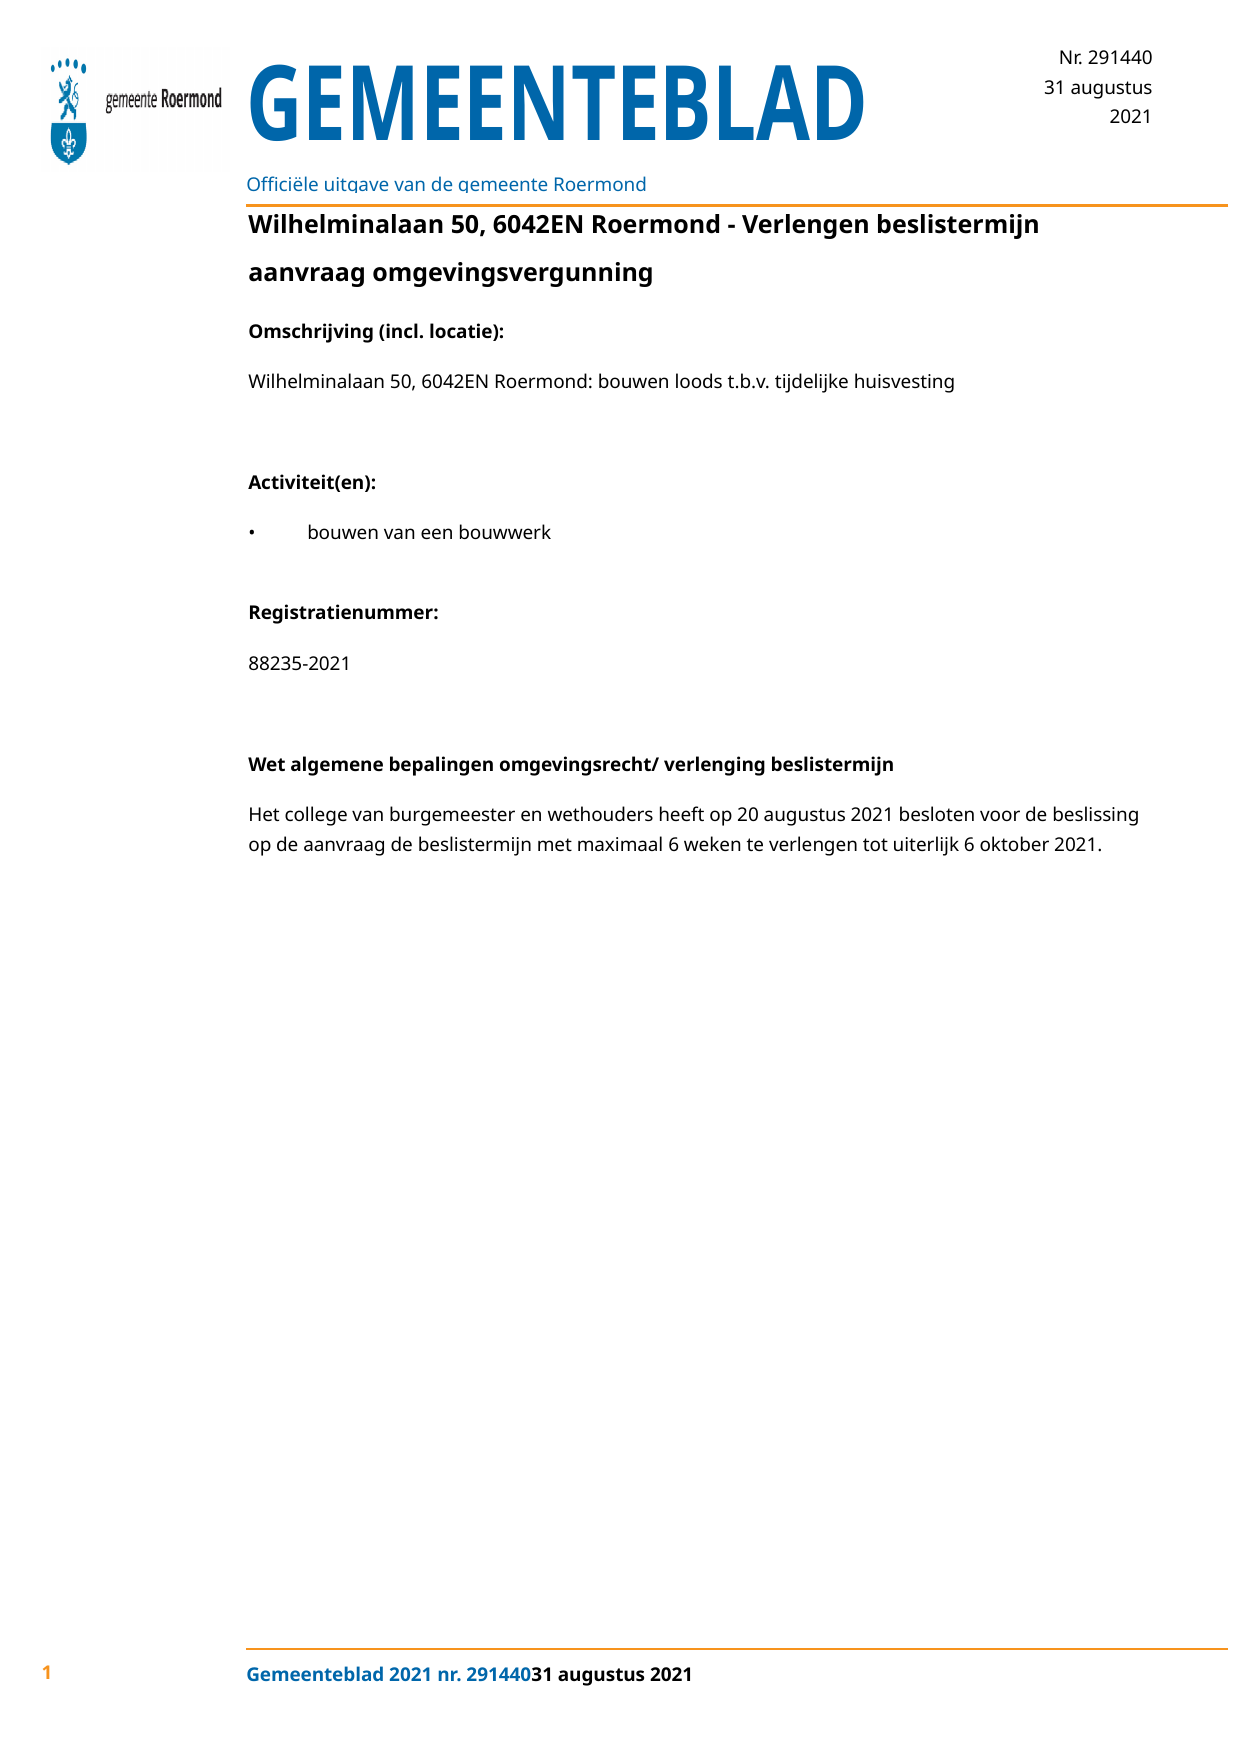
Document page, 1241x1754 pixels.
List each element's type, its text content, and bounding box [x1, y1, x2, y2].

text 88235-2021 [248, 650, 1152, 676]
text Registratienummer: [248, 599, 1152, 625]
text Wilhelminalaan 50, 6042EN Roermond: bouwen loods t.b.v. tijdelijke huisvesting [248, 368, 1152, 394]
text Wet algemene bepalingen omgevingsrecht/ verlenging beslistermijn [248, 751, 1152, 777]
text Activiteit(en): [248, 469, 1152, 495]
text Wilhelminalaan 50, 6042EN Roermond - Verlengen beslistermijn aanvraag omgevingsvergunning [248, 207, 1152, 288]
text Omschrijving (incl. locatie): [248, 318, 1152, 344]
text Het college van burgemeester en wethouders heeft op 20 augustus 2021 besloten voor de beslissing op de aanvraag de beslistermijn met maximaal 6 weken te verlengen tot uiterlijk 6 oktober 2021. [248, 801, 1152, 857]
picture [41, 47, 231, 172]
list bouwen van een bouwwerk [248, 519, 1152, 545]
